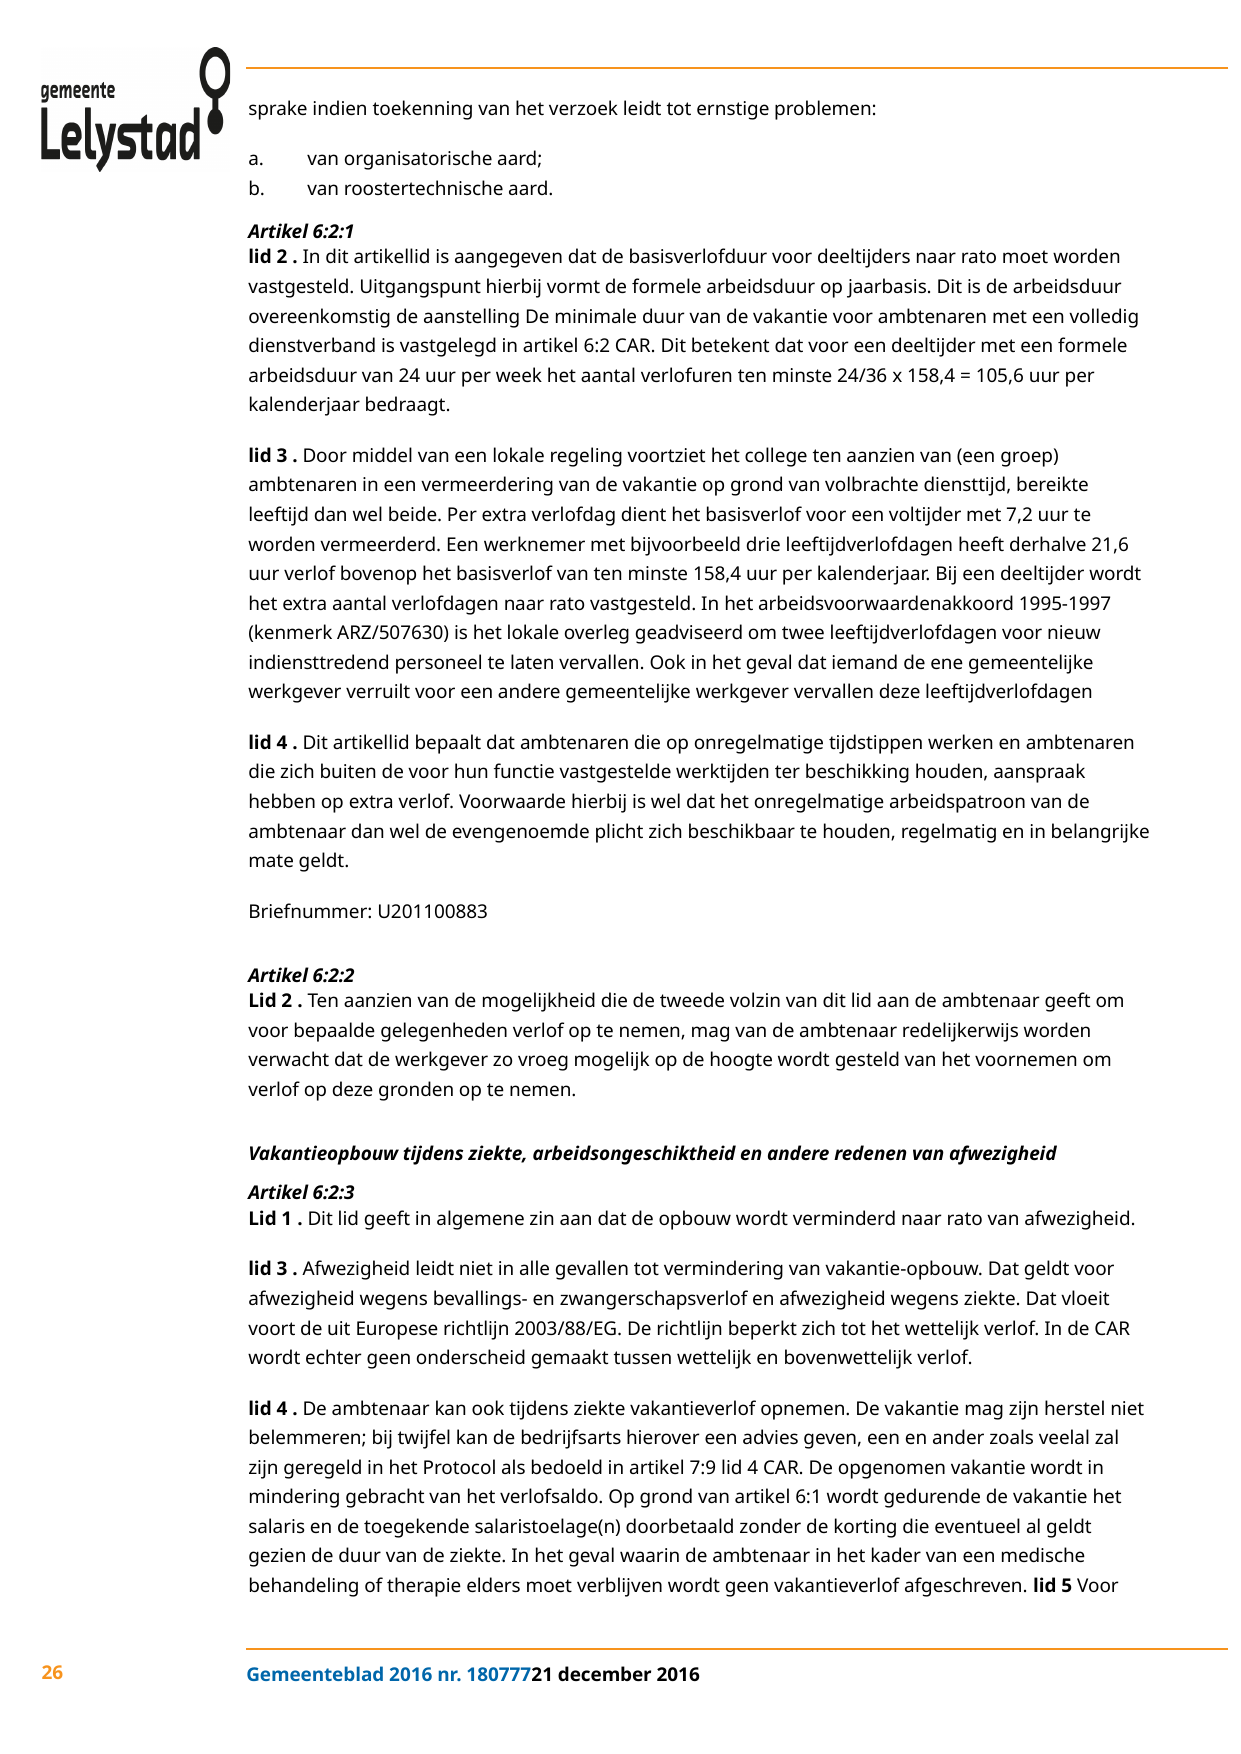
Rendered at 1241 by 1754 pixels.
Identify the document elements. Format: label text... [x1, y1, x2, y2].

list van organisatorische aard; [248, 145, 1152, 171]
text lid 2 . In dit artikellid is aangegeven dat de basisverlofduur voor deeltijders naar rato moet worden vastgesteld. Uitgangspunt hierbij vormt de formele arbeidsduur op jaarbasis. Dit is de arbeidsduur overeenkomstig de aanstelling De minimale duur van de vakantie voor ambtenaren met een volledig dienstverband is vastgelegd in artikel 6:2 CAR. Dit betekent dat voor een deeltijder met een formele arbeidsduur van 24 uur per week het aantal verlofuren ten minste 24/36 x 158,4 = 105,6 uur per kalenderjaar bedraagt. [248, 244, 1152, 417]
list van roostertechnische aard. [248, 175, 1152, 201]
text lid 4 . Dit artikellid bepaalt dat ambtenaren die op onregelmatige tijdstippen werken en ambtenaren die zich buiten de voor hun functie vastgestelde werktijden ter beschikking houden, aanspraak hebben op extra verlof. Voorwaarde hierbij is wel dat het onregelmatige arbeidspatroon van de ambtenaar dan wel de evengenoemde plicht zich beschikbaar te houden, regelmatig en in belangrijke mate geldt. [248, 729, 1152, 873]
text Artikel 6:2:3 [248, 1179, 1152, 1205]
text Artikel 6:2:1 [248, 218, 1152, 244]
text Lid 1 . Dit lid geeft in algemene zin aan dat de opbouw wordt verminderd naar rato van afwezigheid. [248, 1205, 1152, 1231]
picture [41, 47, 231, 172]
text Artikel 6:2:2 [248, 962, 1152, 987]
text lid 3 . Door middel van een lokale regeling voortziet het college ten aanzien van (een groep) ambtenaren in een vermeerdering van de vakantie op grond van volbrachte diensttijd, bereikte leeftijd dan wel beide. Per extra verlofdag dient het basisverlof voor een voltijder met 7,2 uur te worden vermeerderd. Een werknemer met bijvoorbeeld drie leeftijdverlofdagen heeft derhalve 21,6 uur verlof bovenop het basisverlof van ten minste 158,4 uur per kalenderjaar. Bij een deeltijder wordt het extra aantal verlofdagen naar rato vastgesteld. In het arbeidsvoorwaardenakkoord 1995-1997 (kenmerk ARZ/507630) is het lokale overleg geadviseerd om twee leeftijdverlofdagen voor nieuw indiensttredend personeel te laten vervallen. Ook in het geval dat iemand de ene gemeentelijke werkgever verruilt voor een andere gemeentelijke werkgever vervallen deze leeftijdverlofdagen [248, 442, 1152, 704]
text Vakantieopbouw tijdens ziekte, arbeidsongeschiktheid en andere redenen van afwezigheid [248, 1140, 1152, 1166]
text lid 3 . Afwezigheid leidt niet in alle gevallen tot vermindering van vakantie-opbouw. Dat geldt voor afwezigheid wegens bevallings- en zwangerschapsverlof en afwezigheid wegens ziekte. Dat vloeit voort de uit Europese richtlijn 2003/88/EG. De richtlijn beperkt zich tot het wettelijk verlof. In de CAR wordt echter geen onderscheid gemaakt tussen wettelijk en bovenwettelijk verlof. [248, 1256, 1152, 1370]
text Briefnummer: U201100883 [248, 898, 1152, 923]
text lid 4 . De ambtenaar kan ook tijdens ziekte vakantieverlof opnemen. De vakantie mag zijn herstel niet belemmeren; bij twijfel kan de bedrijfsarts hierover een advies geven, een en ander zoals veelal zal zijn geregeld in het Protocol als bedoeld in artikel 7:9 lid 4 CAR. De opgenomen vakantie wordt in mindering gebracht van het verlofsaldo. Op grond van artikel 6:1 wordt gedurende de vakantie het salaris en de toegekende salaristoelage(n) doorbetaald zonder de korting die eventueel al geldt gezien de duur van de ziekte. In het geval waarin de ambtenaar in het kader van een medische behandeling of therapie elders moet verblijven wordt geen vakantieverlof afgeschreven. lid 5 Voor [248, 1395, 1152, 1598]
text sprake indien toekenning van het verzoek leidt tot ernstige problemen: [248, 95, 1152, 121]
text Lid 2 . Ten aanzien van de mogelijkheid die de tweede volzin van dit lid aan de ambtenaar geeft om voor bepaalde gelegenheden verlof op te nemen, mag van de ambtenaar redelijkerwijs worden verwacht dat de werkgever zo vroeg mogelijk op de hoogte wordt gesteld van het voornemen om verlof op deze gronden op te nemen. [248, 987, 1152, 1102]
